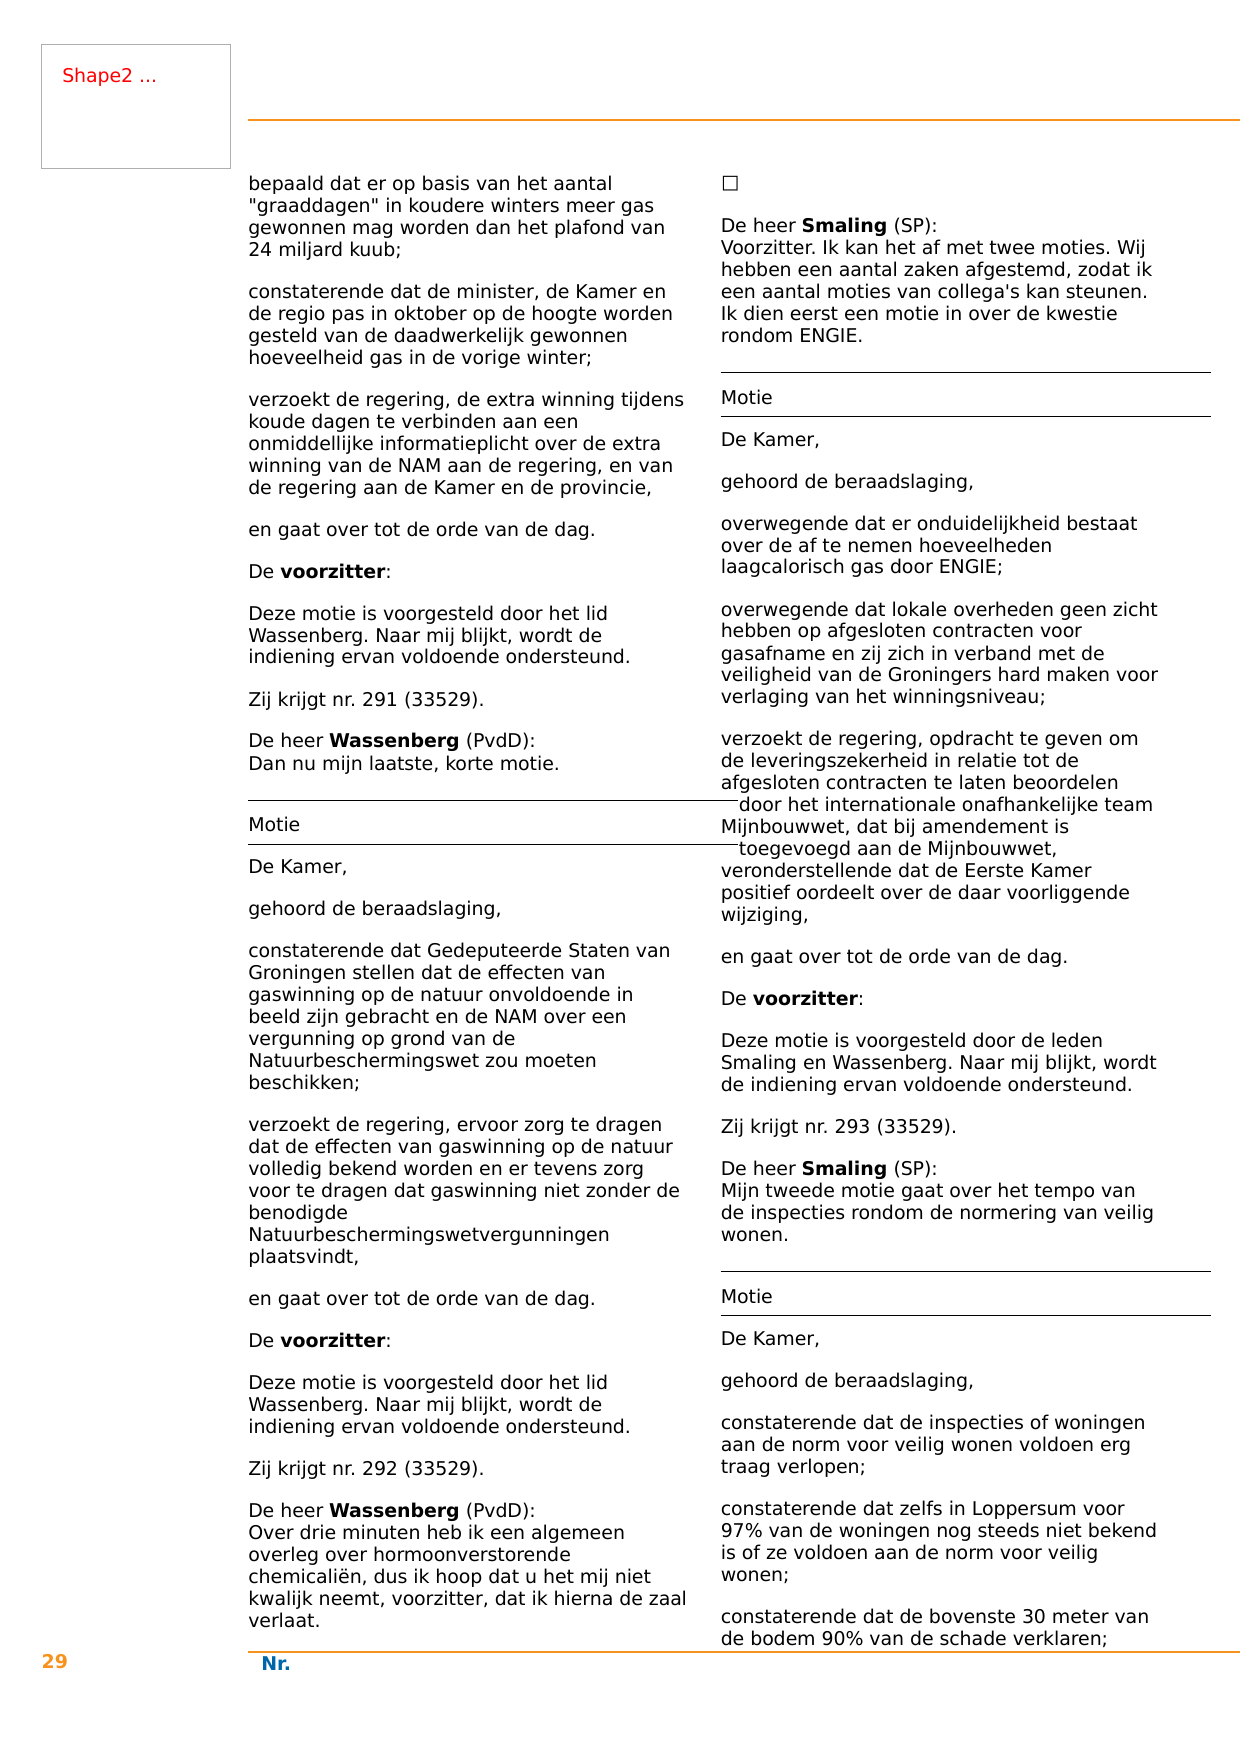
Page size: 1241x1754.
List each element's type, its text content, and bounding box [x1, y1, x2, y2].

text De Kamer, [721, 1328, 1163, 1350]
text overwegende dat lokale overheden geen zicht hebben op afgesloten contracten voor gasafname en zij zich in verband met de veiligheid van de Groningers hard maken voor verlaging van het winningsniveau; [721, 598, 1163, 708]
text De Kamer, [248, 856, 691, 878]
text De heer Smaling (SP): [721, 215, 1163, 237]
text gehoord de beraadslaging, [721, 471, 1163, 492]
text ⬜ [721, 173, 1163, 195]
text Dan nu mijn laatste, korte motie. [248, 752, 691, 774]
text overwegende dat er onduidelijkheid bestaat over de af te nemen hoeveelheden laagcalorisch gas door ENGIE; [721, 512, 1163, 578]
text bepaald dat er op basis van het aantal "graaddagen" in koudere winters meer gas gewonnen mag worden dan het plafond van 24 miljard kuub; [248, 173, 691, 261]
text De heer Wassenberg (PvdD): [248, 730, 691, 752]
text constaterende dat zelfs in Loppersum voor 97% van de woningen nog steeds niet bekend is of ze voldoen aan de norm voor veilig wonen; [721, 1498, 1163, 1586]
text verzoekt de regering, de extra winning tijdens koude dagen te verbinden aan een onmiddellijke informatieplicht over de extra winning van de NAM aan de regering, en van de regering aan de Kamer en de provincie, [248, 389, 691, 498]
text verzoekt de regering, opdracht te geven om de leveringszekerheid in relatie tot de afgesloten contracten te laten beoordelen door het internationale onafhankelijke team Mijnbouwwet, dat bij amendement is toegevoegd aan de Mijnbouwwet, veronderstellende dat de Eerste Kamer positief oordeelt over de daar voorliggende wijziging, [721, 728, 1163, 926]
text Deze motie is voorgesteld door het lid Wassenberg. Naar mij blijkt, wordt de indiening ervan voldoende ondersteund. [248, 602, 691, 668]
text Motie [721, 387, 1163, 408]
text De voorzitter: [248, 1330, 691, 1352]
text en gaat over tot de orde van de dag. [248, 518, 691, 541]
text gehoord de beraadslaging, [248, 898, 691, 920]
text constaterende dat Gedeputeerde Staten van Groningen stellen dat de effecten van gaswinning op de natuur onvoldoende in beeld zijn gebracht en de NAM over een vergunning op grond van de Natuurbeschermingswet zou moeten beschikken; [248, 940, 691, 1094]
text Mijn tweede motie gaat over het tempo van de inspecties rondom de normering van veilig wonen. [721, 1180, 1163, 1246]
text Zij krijgt nr. 293 (33529). [721, 1116, 1163, 1138]
text De heer Wassenberg (PvdD): [248, 1500, 691, 1522]
text constaterende dat de minister, de Kamer en de regio pas in oktober op de hoogte worden gesteld van de daadwerkelijk gewonnen hoeveelheid gas in de vorige winter; [248, 281, 691, 369]
text constaterende dat de bovenste 30 meter van de bodem 90% van de schade verklaren; [721, 1606, 1163, 1649]
text gehoord de beraadslaging, [721, 1370, 1163, 1392]
text Zij krijgt nr. 291 (33529). [248, 688, 691, 710]
text Over drie minuten heb ik een algemeen overleg over hormoonverstorende chemicaliën, dus ik hoop dat u het mij niet kwalijk neemt, voorzitter, dat ik hierna de zaal verlaat. [248, 1522, 691, 1632]
text verzoekt de regering, ervoor zorg te dragen dat de effecten van gaswinning op de natuur volledig bekend worden en er tevens zorg voor te dragen dat gaswinning niet zonder de benodigde Natuurbeschermingswetvergunningen plaatsvindt, [248, 1114, 691, 1268]
text Motie [248, 814, 691, 836]
text De heer Smaling (SP): [721, 1158, 1163, 1180]
text De voorzitter: [721, 988, 1163, 1010]
text constaterende dat de inspecties of woningen aan de norm voor veilig wonen voldoen erg traag verlopen; [721, 1412, 1163, 1478]
text Zij krijgt nr. 292 (33529). [248, 1458, 691, 1480]
text en gaat over tot de orde van de dag. [721, 946, 1163, 968]
text Motie [721, 1286, 1163, 1308]
text De voorzitter: [248, 561, 691, 582]
text Deze motie is voorgesteld door de leden Smaling en Wassenberg. Naar mij blijkt, wordt de indiening ervan voldoende ondersteund. [721, 1030, 1163, 1096]
text Voorzitter. Ik kan het af met twee moties. Wij hebben een aantal zaken afgestemd, zodat ik een aantal moties van collega's kan steunen. Ik dien eerst een motie in over de kwestie rondom ENGIE. [721, 237, 1163, 347]
text Deze motie is voorgesteld door het lid Wassenberg. Naar mij blijkt, wordt de indiening ervan voldoende ondersteund. [248, 1372, 691, 1438]
text De Kamer, [721, 428, 1163, 451]
text en gaat over tot de orde van de dag. [248, 1288, 691, 1310]
